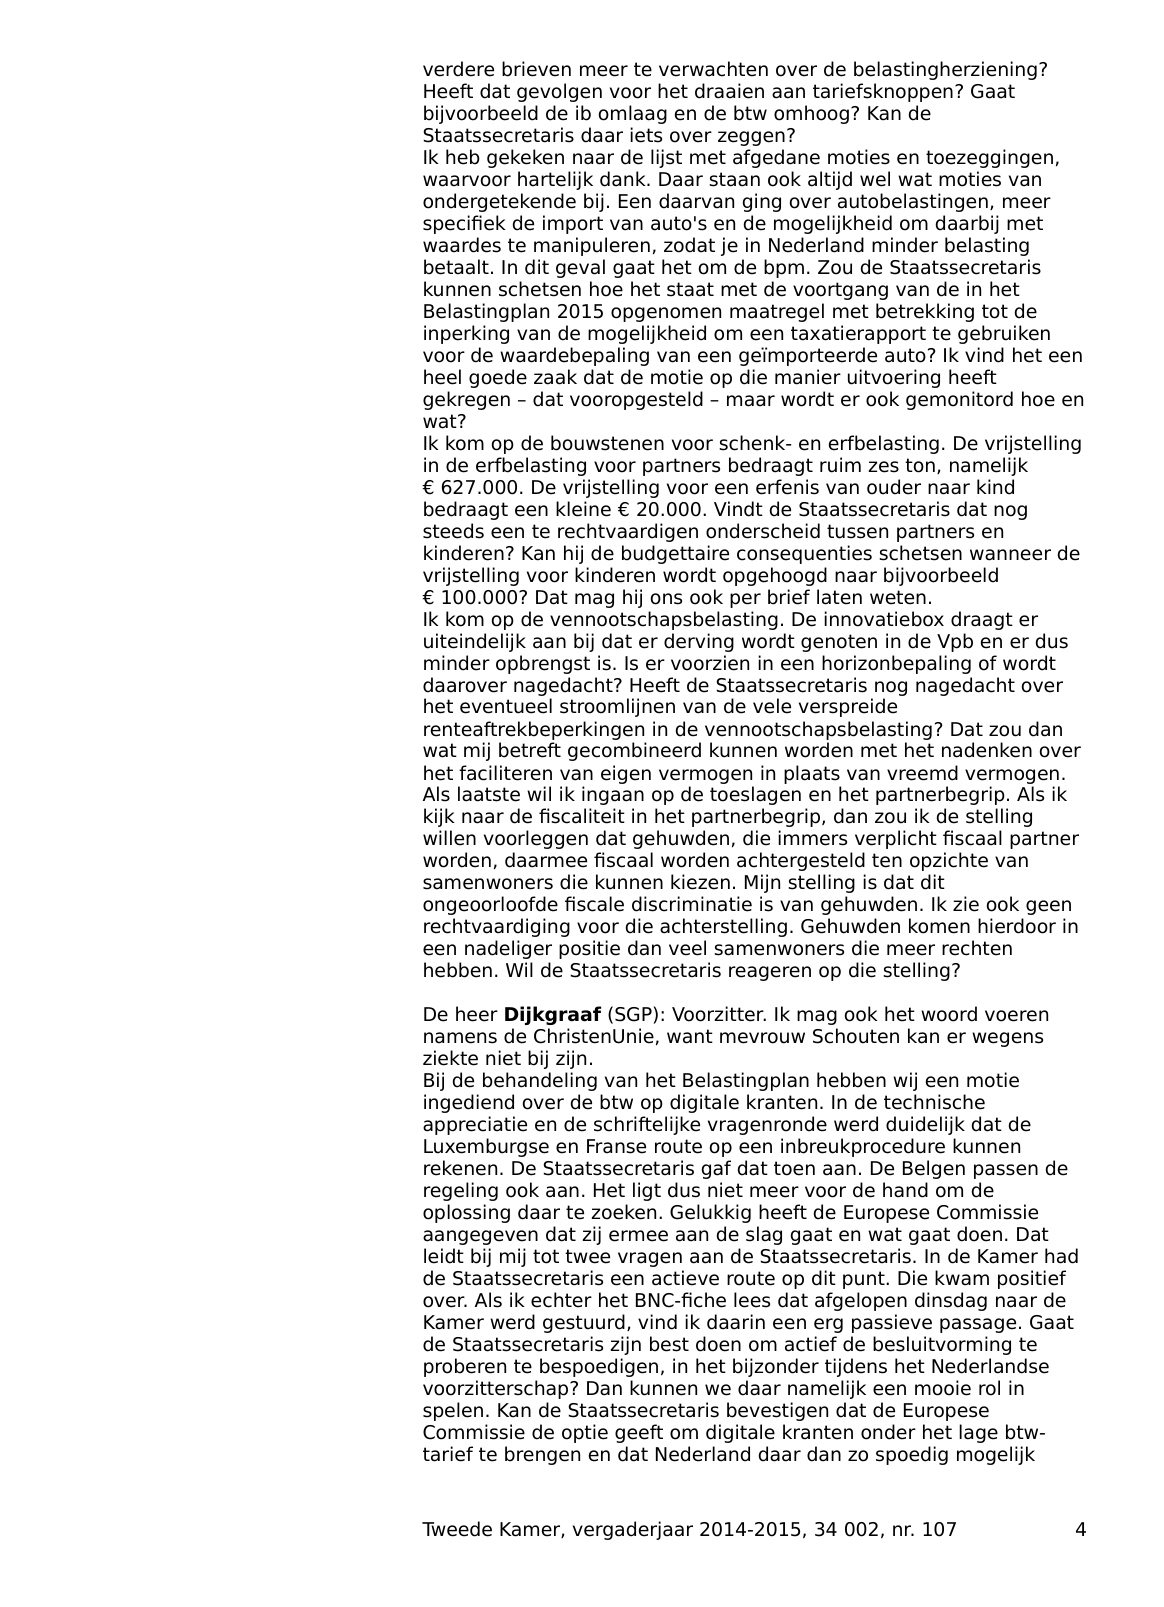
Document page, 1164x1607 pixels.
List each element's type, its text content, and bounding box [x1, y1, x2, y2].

text De heer Dijkgraaf (SGP): Voorzitter. Ik mag ook het woord voeren namens de ChristenUnie, want mevrouw Schouten kan er wegens ziekte niet bij zijn. [422, 1004, 1087, 1070]
text verdere brieven meer te verwachten over de belastingherziening? Heeft dat gevolgen voor het draaien aan tariefsknoppen? Gaat bijvoorbeeld de ib omlaag en de btw omhoog? Kan de Staatssecretaris daar iets over zeggen? [422, 59, 1087, 147]
text Bij de behandeling van het Belastingplan hebben wij een motie ingediend over de btw op digitale kranten. In de technische appreciatie en de schriftelijke vragenronde werd duidelijk dat de Luxemburgse en Franse route op een inbreukprocedure kunnen rekenen. De Staatssecretaris gaf dat toen aan. De Belgen passen de regeling ook aan. Het ligt dus niet meer voor de hand om de oplossing daar te zoeken. Gelukkig heeft de Europese Commissie aangegeven dat zij ermee aan de slag gaat en wat gaat doen. Dat leidt bij mij tot twee vragen aan de Staatssecretaris. In de Kamer had de Staatssecretaris een actieve route op dit punt. Die kwam positief over. Als ik echter het BNC-fiche lees dat afgelopen dinsdag naar de Kamer werd gestuurd, vind ik daarin een erg passieve passage. Gaat de Staatssecretaris zijn best doen om actief de besluitvorming te proberen te bespoedigen, in het bijzonder tijdens het Nederlandse voorzitterschap? Dan kunnen we daar namelijk een mooie rol in spelen. Kan de Staatssecretaris bevestigen dat de Europese Commissie de optie geeft om digitale kranten onder het lage btw-tarief te brengen en dat Nederland daar dan zo spoedig mogelijk [422, 1070, 1087, 1466]
text Ik kom op de vennootschapsbelasting. De innovatiebox draagt er uiteindelijk aan bij dat er derving wordt genoten in de Vpb en er dus minder opbrengst is. Is er voorzien in een horizonbepaling of wordt daarover nagedacht? Heeft de Staatssecretaris nog nagedacht over het eventueel stroomlijnen van de vele verspreide renteaftrekbeperkingen in de vennootschapsbelasting? Dat zou dan wat mij betreft gecombineerd kunnen worden met het nadenken over het faciliteren van eigen vermogen in plaats van vreemd vermogen. [422, 608, 1087, 784]
text Als laatste wil ik ingaan op de toeslagen en het partnerbegrip. Als ik kijk naar de fiscaliteit in het partnerbegrip, dan zou ik de stelling willen voorleggen dat gehuwden, die immers verplicht fiscaal partner worden, daarmee fiscaal worden achtergesteld ten opzichte van samenwoners die kunnen kiezen. Mijn stelling is dat dit ongeoorloofde fiscale discriminatie is van gehuwden. Ik zie ook geen rechtvaardiging voor die achterstelling. Gehuwden komen hierdoor in een nadeliger positie dan veel samenwoners die meer rechten hebben. Wil de Staatssecretaris reageren op die stelling? [422, 784, 1087, 982]
text Ik kom op de bouwstenen voor schenk- en erfbelasting. De vrijstelling in de erfbelasting voor partners bedraagt ruim zes ton, namelijk € 627.000. De vrijstelling voor een erfenis van ouder naar kind bedraagt een kleine € 20.000. Vindt de Staatssecretaris dat nog steeds een te rechtvaardigen onderscheid tussen partners en kinderen? Kan hij de budgettaire consequenties schetsen wanneer de vrijstelling voor kinderen wordt opgehoogd naar bijvoorbeeld € 100.000? Dat mag hij ons ook per brief laten weten. [422, 433, 1087, 608]
text Ik heb gekeken naar de lijst met afgedane moties en toezeggingen, waarvoor hartelijk dank. Daar staan ook altijd wel wat moties van ondergetekende bij. Een daarvan ging over autobelastingen, meer specifiek de import van auto's en de mogelijkheid om daarbij met waardes te manipuleren, zodat je in Nederland minder belasting betaalt. In dit geval gaat het om de bpm. Zou de Staatssecretaris kunnen schetsen hoe het staat met de voortgang van de in het Belastingplan 2015 opgenomen maatregel met betrekking tot de inperking van de mogelijkheid om een taxatierapport te gebruiken voor de waardebepaling van een geïmporteerde auto? Ik vind het een heel goede zaak dat de motie op die manier uitvoering heeft gekregen – dat vooropgesteld – maar wordt er ook gemonitord hoe en wat? [422, 147, 1087, 433]
